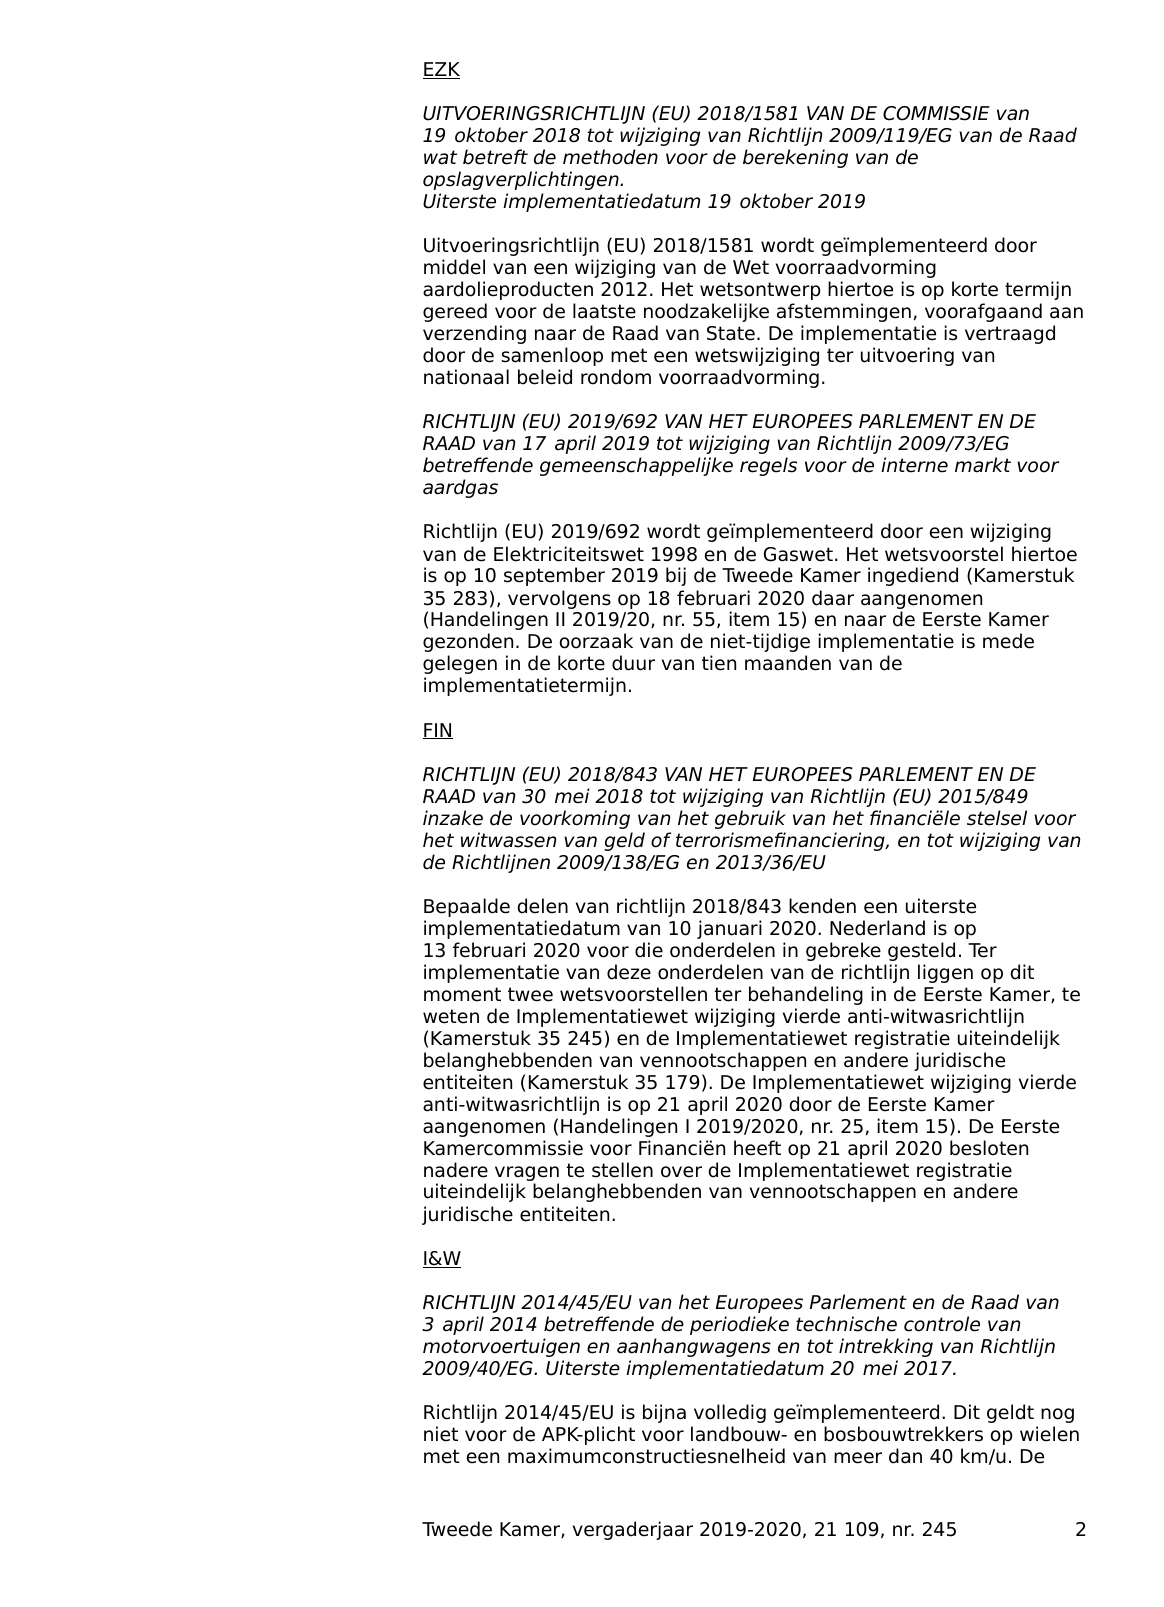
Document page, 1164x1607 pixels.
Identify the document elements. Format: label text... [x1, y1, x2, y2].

text Uiterste implementatiedatum 19 oktober 2019 [422, 191, 1087, 213]
text Richtlijn (EU) 2019/692 wordt geïmplementeerd door een wijziging van de Elektriciteitswet 1998 en de Gaswet. Het wetsvoorstel hiertoe is op 10 september 2019 bij de Tweede Kamer ingediend (Kamerstuk 35 283), vervolgens op 18 februari 2020 daar aangenomen (Handelingen II 2019/20, nr. 55, item 15) en naar de Eerste Kamer gezonden. De oorzaak van de niet-tijdige implementatie is mede gelegen in de korte duur van tien maanden van de implementatietermijn. [422, 521, 1087, 697]
text Uitvoeringsrichtlijn (EU) 2018/1581 wordt geïmplementeerd door middel van een wijziging van de Wet voorraadvorming aardolieproducten 2012. Het wetsontwerp hiertoe is op korte termijn gereed voor de laatste noodzakelijke afstemmingen, voorafgaand aan verzending naar de Raad van State. De implementatie is vertraagd door de samenloop met een wetswijziging ter uitvoering van nationaal beleid rondom voorraadvorming. [422, 235, 1087, 389]
subtitle I&W [422, 1248, 1087, 1269]
subtitle FIN [422, 719, 1087, 741]
text Richtlijn 2014/45/EU is bijna volledig geïmplementeerd. Dit geldt nog niet voor de APK-plicht voor landbouw- en bosbouwtrekkers op wielen met een maximumconstructiesnelheid van meer dan 40 km/u. De [422, 1402, 1087, 1468]
text UITVOERINGSRICHTLIJN (EU) 2018/1581 VAN DE COMMISSIE van 19 oktober 2018 tot wijziging van Richtlijn 2009/119/EG van de Raad wat betreft de methoden voor de berekening van de opslagverplichtingen. [422, 103, 1087, 191]
subtitle EZK [422, 59, 1087, 81]
text Bepaalde delen van richtlijn 2018/843 kenden een uiterste implementatiedatum van 10 januari 2020. Nederland is op 13 februari 2020 voor die onderdelen in gebreke gesteld. Ter implementatie van deze onderdelen van de richtlijn liggen op dit moment twee wetsvoorstellen ter behandeling in de Eerste Kamer, te weten de Implementatiewet wijziging vierde anti-witwasrichtlijn (Kamerstuk 35 245) en de Implementatiewet registratie uiteindelijk belanghebbenden van vennootschappen en andere juridische entiteiten (Kamerstuk 35 179). De Implementatiewet wijziging vierde anti-witwasrichtlijn is op 21 april 2020 door de Eerste Kamer aangenomen (Handelingen I 2019/2020, nr. 25, item 15). De Eerste Kamercommissie voor Financiën heeft op 21 april 2020 besloten nadere vragen te stellen over de Implementatiewet registratie uiteindelijk belanghebbenden van vennootschappen en andere juridische entiteiten. [422, 896, 1087, 1225]
text RICHTLIJN 2014/45/EU van het Europees Parlement en de Raad van 3 april 2014 betreffende de periodieke technische controle van motorvoertuigen en aanhangwagens en tot intrekking van Richtlijn 2009/40/EG. Uiterste implementatiedatum 20 mei 2017. [422, 1292, 1087, 1380]
text RICHTLIJN (EU) 2019/692 VAN HET EUROPEES PARLEMENT EN DE RAAD van 17 april 2019 tot wijziging van Richtlijn 2009/73/EG betreffende gemeenschappelijke regels voor de interne markt voor aardgas [422, 411, 1087, 499]
text RICHTLIJN (EU) 2018/843 VAN HET EUROPEES PARLEMENT EN DE RAAD van 30 mei 2018 tot wijziging van Richtlijn (EU) 2015/849 inzake de voorkoming van het gebruik van het financiële stelsel voor het witwassen van geld of terrorismefinanciering, en tot wijziging van de Richtlijnen 2009/138/EG en 2013/36/EU [422, 764, 1087, 873]
